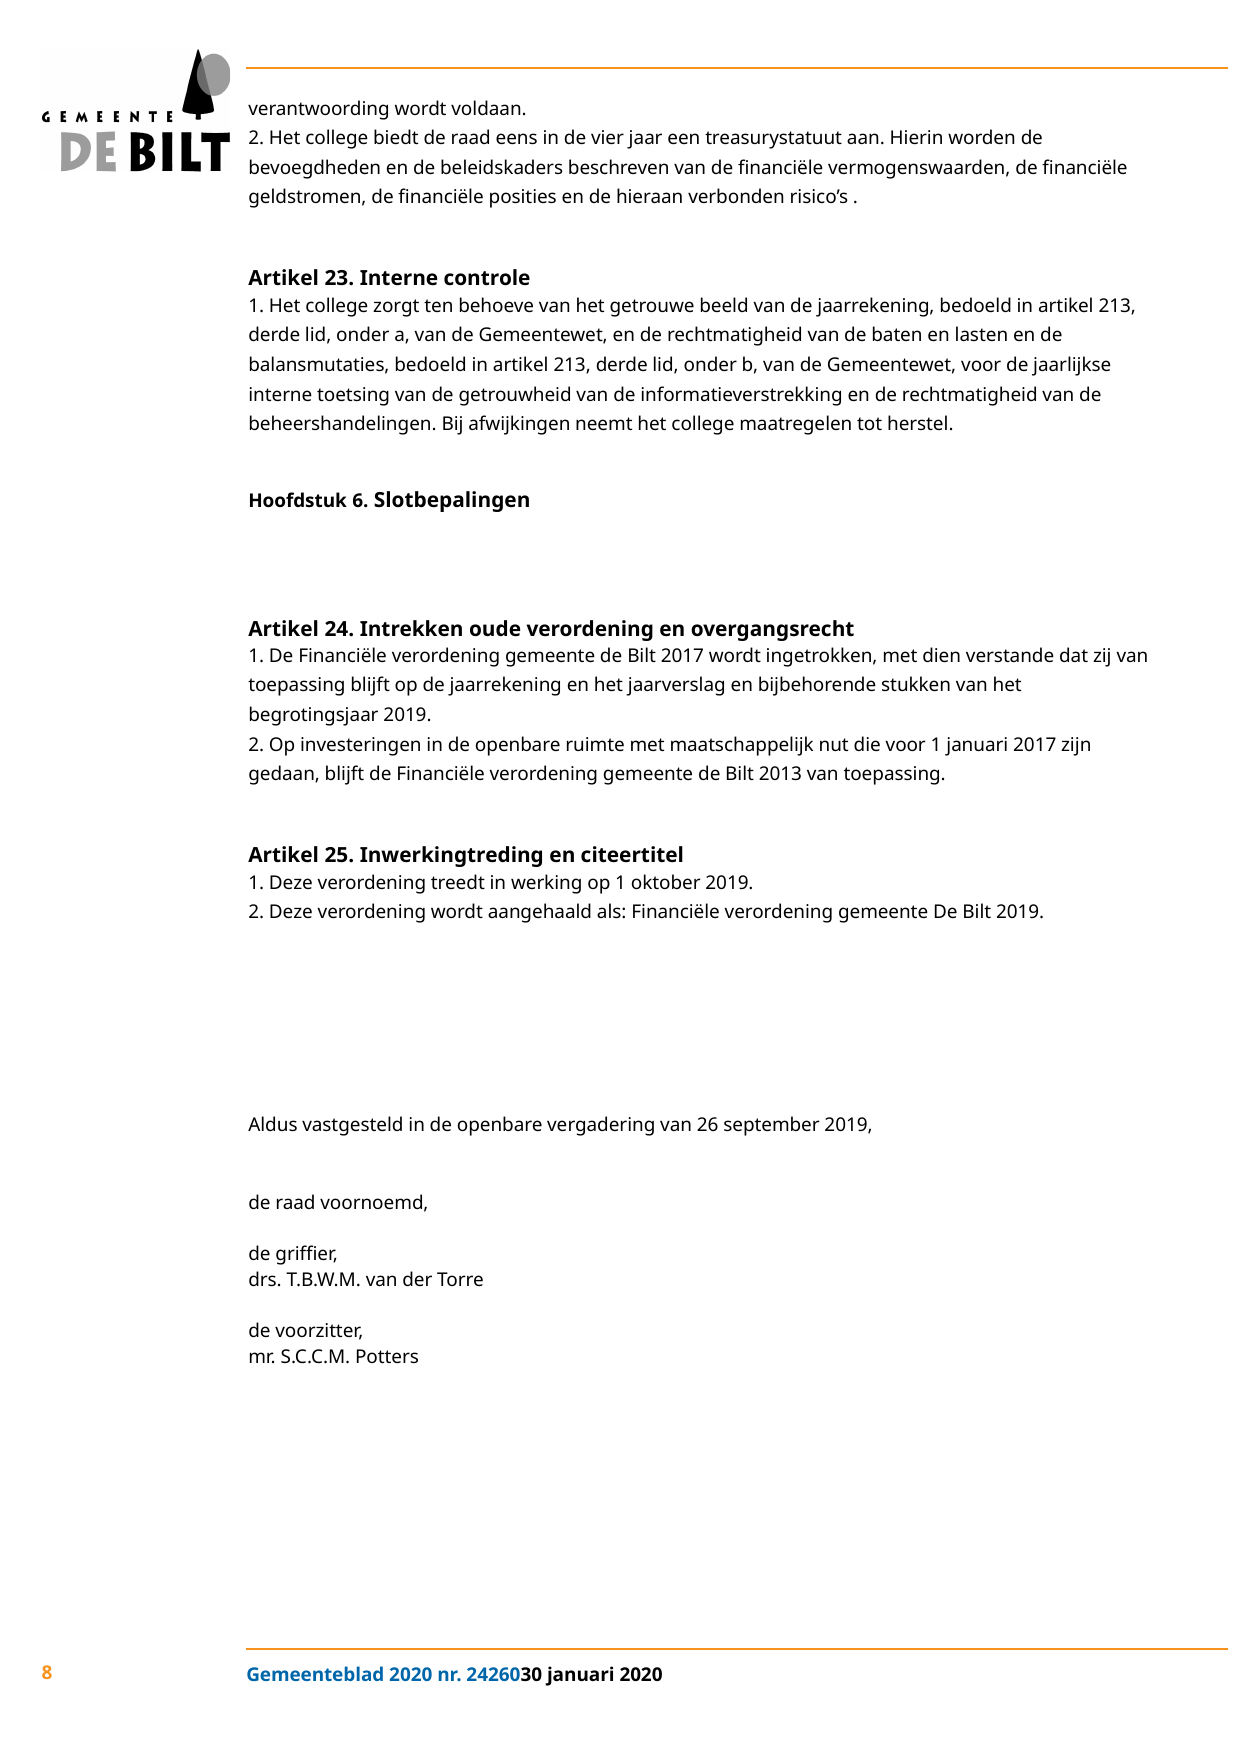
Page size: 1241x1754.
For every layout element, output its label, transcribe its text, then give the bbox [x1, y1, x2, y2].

text de voorzitter, [248, 1317, 1152, 1343]
text 1. Het college zorgt ten behoeve van het getrouwe beeld van de jaarrekening, bedoeld in artikel 213, derde lid, onder a, van de Gemeentewet, en de rechtmatigheid van de baten en lasten en de balansmutaties, bedoeld in artikel 213, derde lid, onder b, van de Gemeentewet, voor de jaarlijkse interne toetsing van de getrouwheid van de informatieverstrekking en de rechtmatigheid van de beheershandelingen. Bij afwijkingen neemt het college maatregelen tot herstel. [248, 292, 1152, 436]
text 2. Op investeringen in de openbare ruimte met maatschappelijk nut die voor 1 januari 2017 zijn gedaan, blijft de Financiële verordening gemeente de Bilt 2013 van toepassing. [248, 731, 1152, 786]
picture [41, 47, 231, 172]
text Artikel 25. Inwerkingtreding en citeertitel [248, 840, 1152, 869]
text Artikel 24. Intrekken oude verordening en overgangsrecht [248, 614, 1152, 642]
text 1. De Financiële verordening gemeente de Bilt 2017 wordt ingetrokken, met dien verstande dat zij van toepassing blijft op de jaarrekening en het jaarverslag en bijbehorende stukken van het begrotingsjaar 2019. [248, 642, 1152, 727]
text de griffier, [248, 1240, 1152, 1266]
text 2. Het college biedt de raad eens in de vier jaar een treasurystatuut aan. Hierin worden de bevoegdheden en de beleidskaders beschreven van de financiële vermogenswaarden, de financiële geldstromen, de financiële posities en de hieraan verbonden risico’s . [248, 124, 1152, 209]
text verantwoording wordt voldaan. [248, 95, 1152, 121]
text 2. Deze verordening wordt aangehaald als: Financiële verordening gemeente De Bilt 2019. [248, 898, 1152, 924]
text Artikel 23. Interne controle [248, 263, 1152, 292]
text Hoofdstuk 6. Slotbepalingen [248, 486, 1152, 514]
text de raad voornoemd, [248, 1189, 1152, 1214]
text drs. T.B.W.M. van der Torre [248, 1266, 1152, 1292]
text 1. Deze verordening treedt in werking op 1 oktober 2019. [248, 869, 1152, 894]
text Aldus vastgesteld in de openbare vergadering van 26 september 2019, [248, 1112, 1152, 1137]
text mr. S.C.C.M. Potters [248, 1343, 1152, 1369]
